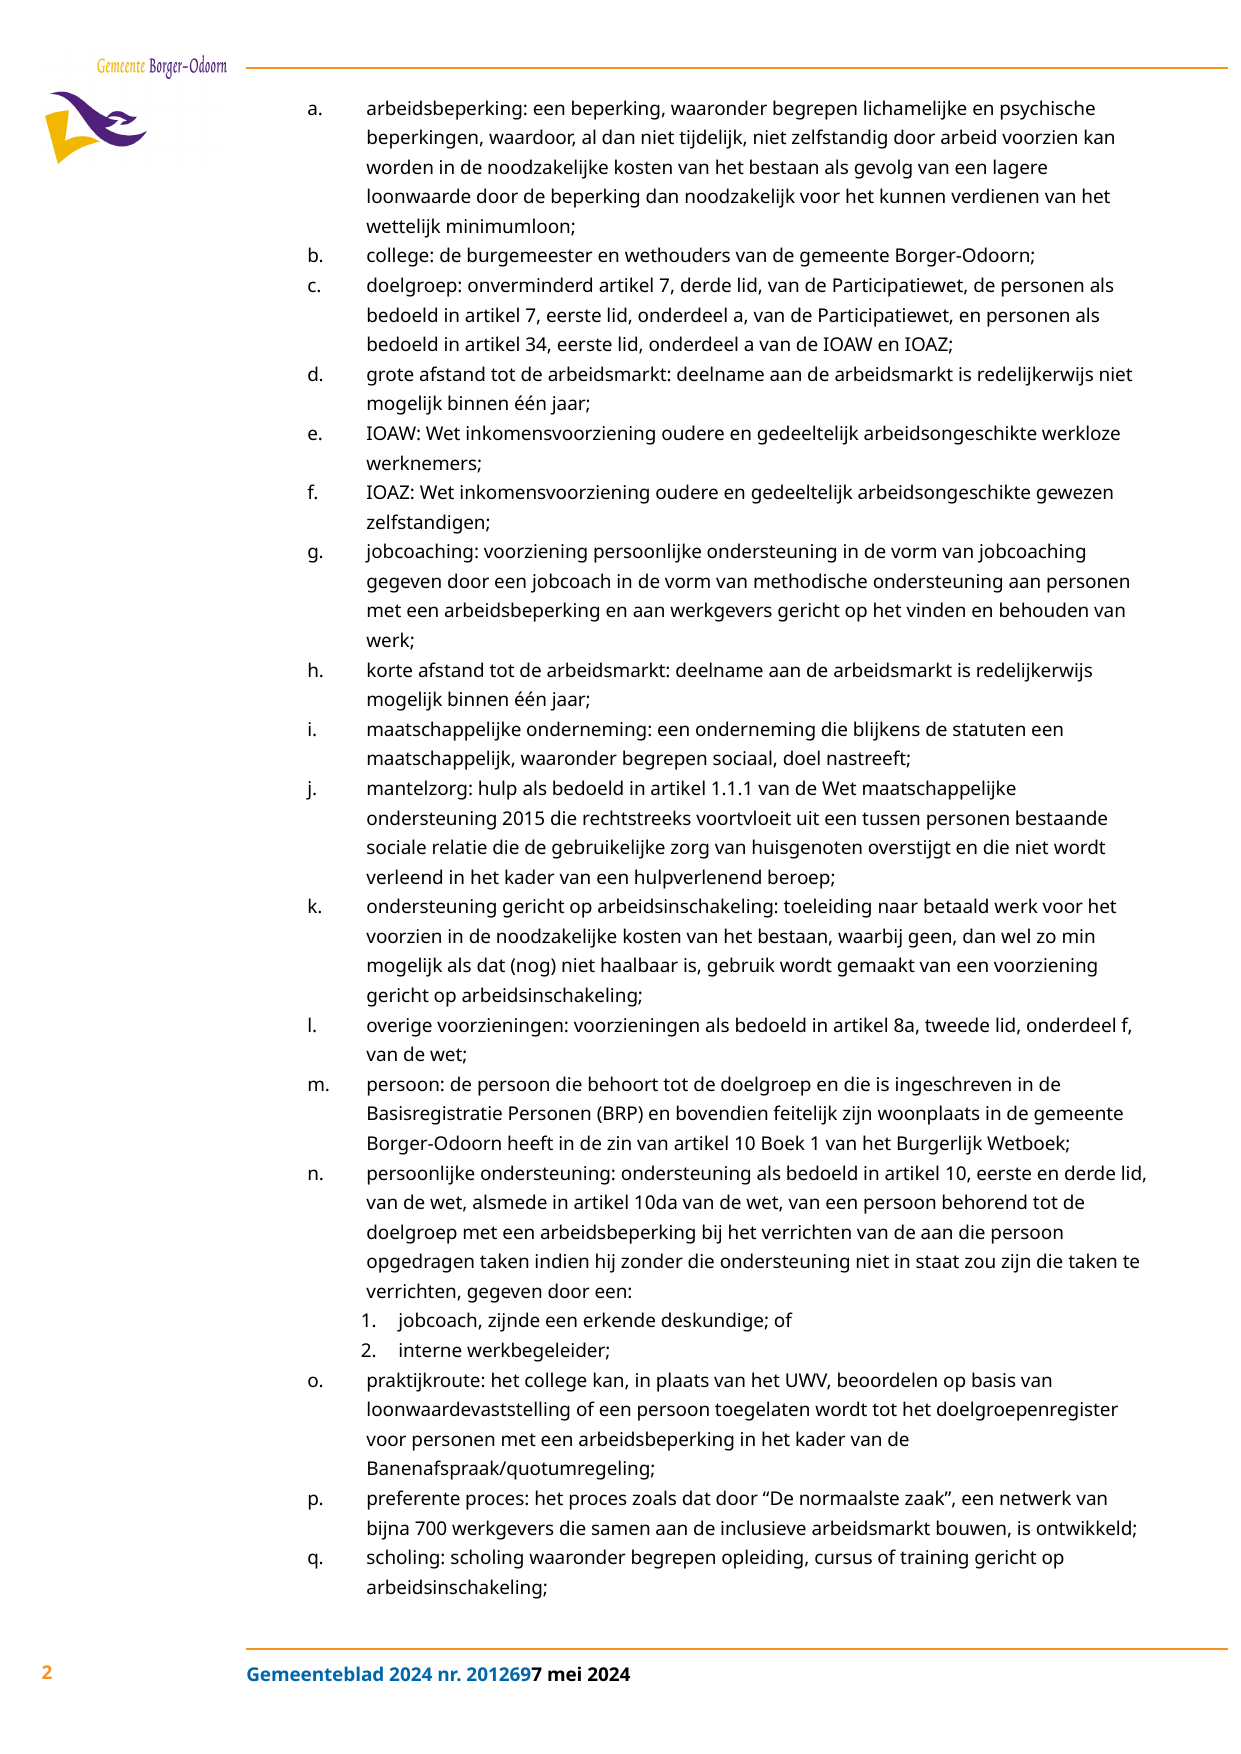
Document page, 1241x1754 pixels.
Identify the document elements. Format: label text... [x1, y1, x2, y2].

list maatschappelijke onderneming: een onderneming die blijkens de statuten een maatschappelijk, waaronder begrepen sociaal, doel nastreeft; [307, 716, 1152, 771]
list korte afstand tot de arbeidsmarkt: deelname aan de arbeidsmarkt is redelijkerwijs mogelijk binnen één jaar; [307, 657, 1152, 712]
list doelgroep: onverminderd artikel 7, derde lid, van de Participatiewet, de personen als bedoeld in artikel 7, eerste lid, onderdeel a, van de Participatiewet, en personen als bedoeld in artikel 34, eerste lid, onderdeel a van de IOAW en IOAZ; [307, 272, 1152, 357]
list overige voorzieningen: voorzieningen als bedoeld in artikel 8a, tweede lid, onderdeel f, van de wet; [307, 1012, 1152, 1067]
picture [41, 47, 231, 172]
list mantelzorg: hulp als bedoeld in artikel 1.1.1 van de Wet maatschappelijke ondersteuning 2015 die rechtstreeks voortvloeit uit een tussen personen bestaande sociale relatie die de gebruikelijke zorg van huisgenoten overstijgt en die niet wordt verleend in het kader van een hulpverlenend beroep; [307, 775, 1152, 890]
list praktijkroute: het college kan, in plaats van het UWV, beoordelen op basis van loonwaardevaststelling of een persoon toegelaten wordt tot het doelgroepenregister voor personen met een arbeidsbeperking in het kader van de Banenafspraak/quotumregeling; [307, 1367, 1152, 1481]
list scholing: scholing waaronder begrepen opleiding, cursus of training gericht op arbeidsinschakeling; [307, 1544, 1152, 1600]
list ondersteuning gericht op arbeidsinschakeling: toeleiding naar betaald werk voor het voorzien in de noodzakelijke kosten van het bestaan, waarbij geen, dan wel zo min mogelijk als dat (nog) niet haalbaar is, gebruik wordt gemaakt van een voorziening gericht op arbeidsinschakeling; [307, 893, 1152, 1008]
list interne werkbegeleider; [361, 1337, 1152, 1363]
list IOAW: Wet inkomensvoorziening oudere en gedeeltelijk arbeidsongeschikte werkloze werknemers; [307, 420, 1152, 476]
list jobcoach, zijnde een erkende deskundige; of [361, 1308, 1152, 1333]
list jobcoaching: voorziening persoonlijke ondersteuning in de vorm van jobcoaching gegeven door een jobcoach in de vorm van methodische ondersteuning aan personen met een arbeidsbeperking en aan werkgevers gericht op het vinden en behouden van werk; [307, 538, 1152, 653]
list arbeidsbeperking: een beperking, waaronder begrepen lichamelijke en psychische beperkingen, waardoor, al dan niet tijdelijk, niet zelfstandig door arbeid voorzien kan worden in de noodzakelijke kosten van het bestaan als gevolg van een lagere loonwaarde door de beperking dan noodzakelijk voor het kunnen verdienen van het wettelijk minimumloon; [307, 95, 1152, 239]
list persoonlijke ondersteuning: ondersteuning als bedoeld in artikel 10, eerste en derde lid, van de wet, alsmede in artikel 10da van de wet, van een persoon behorend tot de doelgroep met een arbeidsbeperking bij het verrichten van de aan die persoon opgedragen taken indien hij zonder die ondersteuning niet in staat zou zijn die taken te verrichten, gegeven door een: [307, 1160, 1152, 1304]
list persoon: de persoon die behoort tot de doelgroep en die is ingeschreven in de Basisregistratie Personen (BRP) en bovendien feitelijk zijn woonplaats in de gemeente Borger-Odoorn heeft in de zin van artikel 10 Boek 1 van het Burgerlijk Wetboek; [307, 1071, 1152, 1156]
list IOAZ: Wet inkomensvoorziening oudere en gedeeltelijk arbeidsongeschikte gewezen zelfstandigen; [307, 479, 1152, 535]
list grote afstand tot de arbeidsmarkt: deelname aan de arbeidsmarkt is redelijkerwijs niet mogelijk binnen één jaar; [307, 361, 1152, 416]
list college: de burgemeester en wethouders van de gemeente Borger-Odoorn; [307, 243, 1152, 268]
list preferente proces: het proces zoals dat door “De normaalste zaak”, een netwerk van bijna 700 werkgevers die samen aan de inclusieve arbeidsmarkt bouwen, is ontwikkeld; [307, 1485, 1152, 1541]
